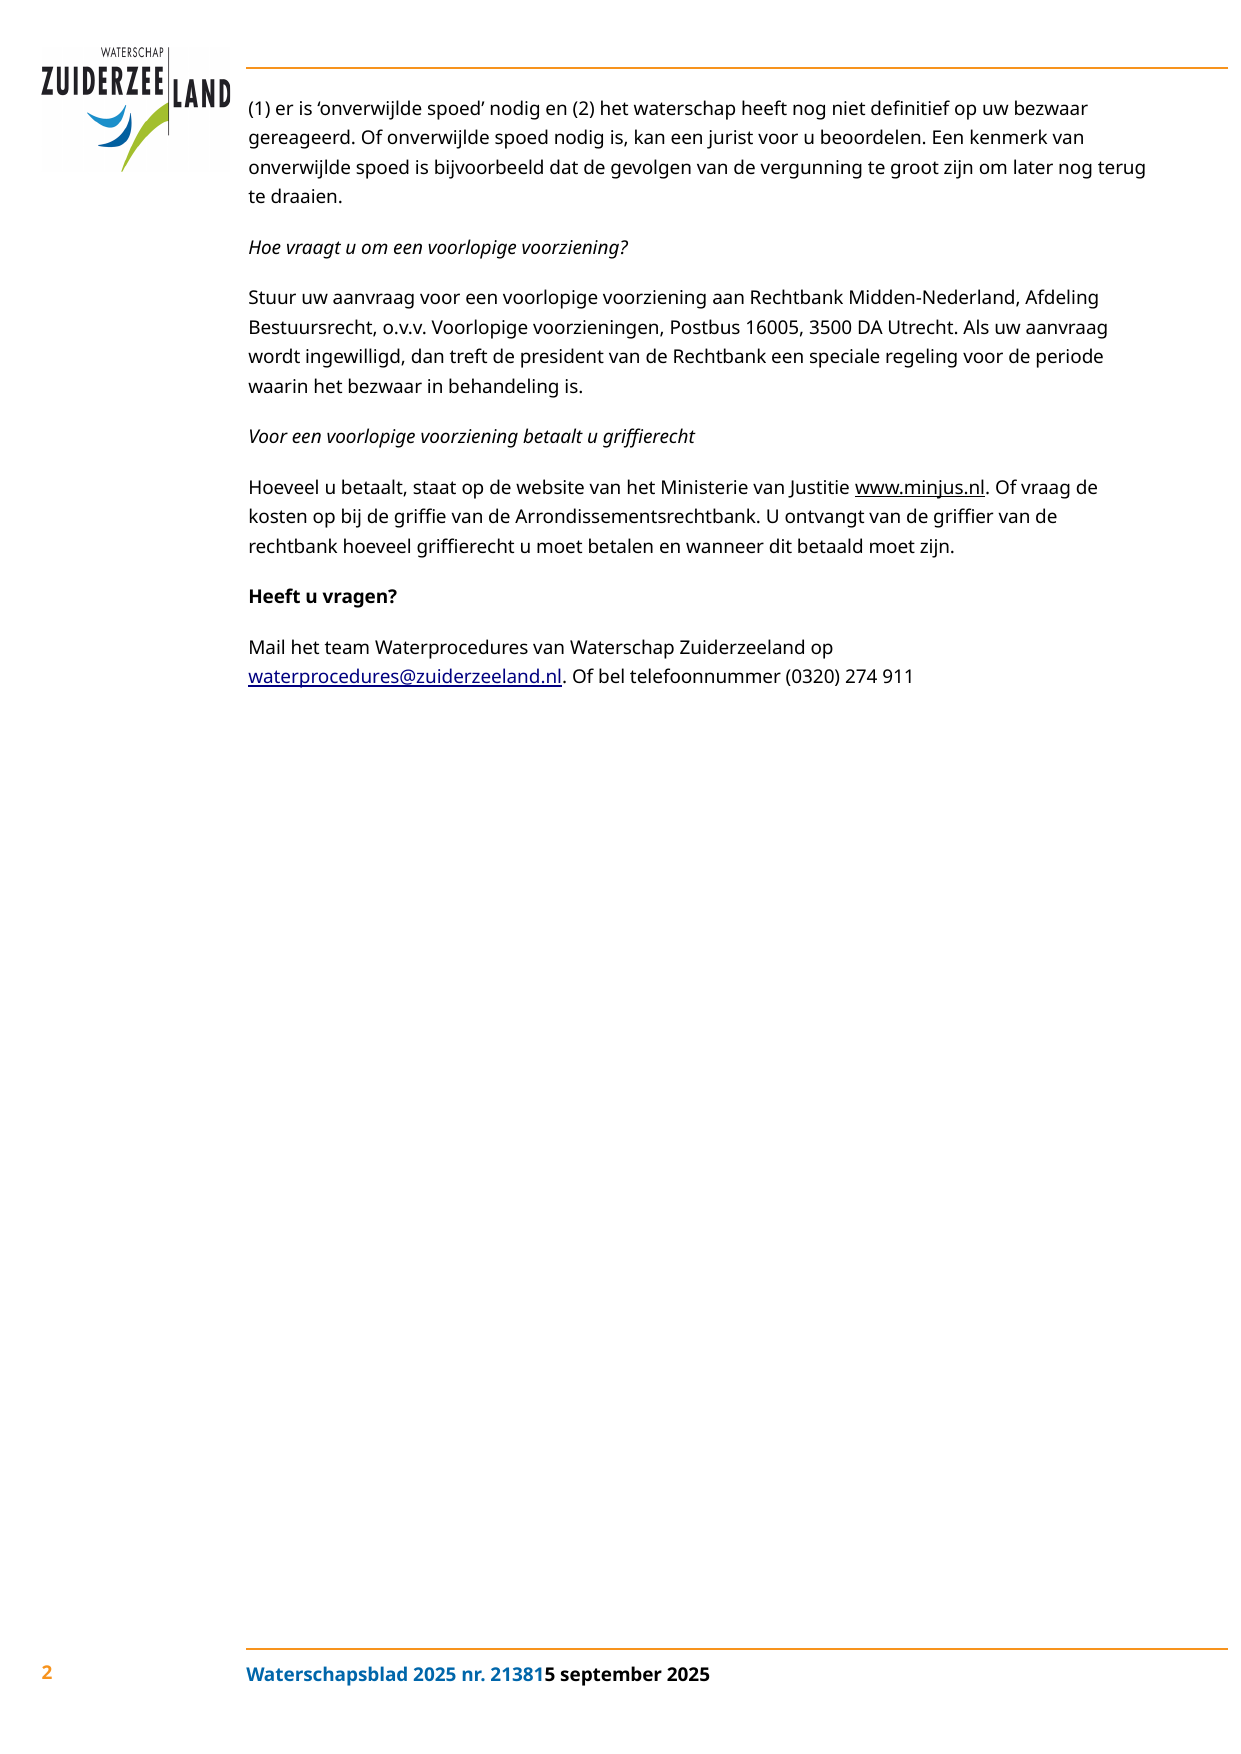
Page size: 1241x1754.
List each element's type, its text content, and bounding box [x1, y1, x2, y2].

text Hoeveel u betaalt, staat op de website van het Ministerie van Justitie www.minjus.nl. Of vraag de kosten op bij de griffie van de Arrondissementsrechtbank. U ontvangt van de griffier van de rechtbank hoeveel griffierecht u moet betalen en wanneer dit betaald moet zijn. [248, 474, 1152, 559]
text Mail het team Waterprocedures van Waterschap Zuiderzeeland op waterprocedures@zuiderzeeland.nl. Of bel telefoonnummer (0320) 274 911 [248, 634, 1152, 689]
picture [41, 47, 231, 172]
text (1) er is ‘onverwijlde spoed’ nodig en (2) het waterschap heeft nog niet definitief op uw bezwaar gereageerd. Of onverwijlde spoed nodig is, kan een jurist voor u beoordelen. Een kenmerk van onverwijlde spoed is bijvoorbeeld dat de gevolgen van de vergunning te groot zijn om later nog terug te draaien. [248, 95, 1152, 209]
text Voor een voorlopige voorziening betaalt u griffierecht [248, 423, 1152, 449]
text Stuur uw aanvraag voor een voorlopige voorziening aan Rechtbank Midden-Nederland, Afdeling Bestuursrecht, o.v.v. Voorlopige voorzieningen, Postbus 16005, 3500 DA Utrecht. Als uw aanvraag wordt ingewilligd, dan treft de president van de Rechtbank een speciale regeling voor de periode waarin het bezwaar in behandeling is. [248, 284, 1152, 399]
text Hoe vraagt u om een voorlopige voorziening? [248, 234, 1152, 260]
text Heeft u vragen? [248, 583, 1152, 609]
